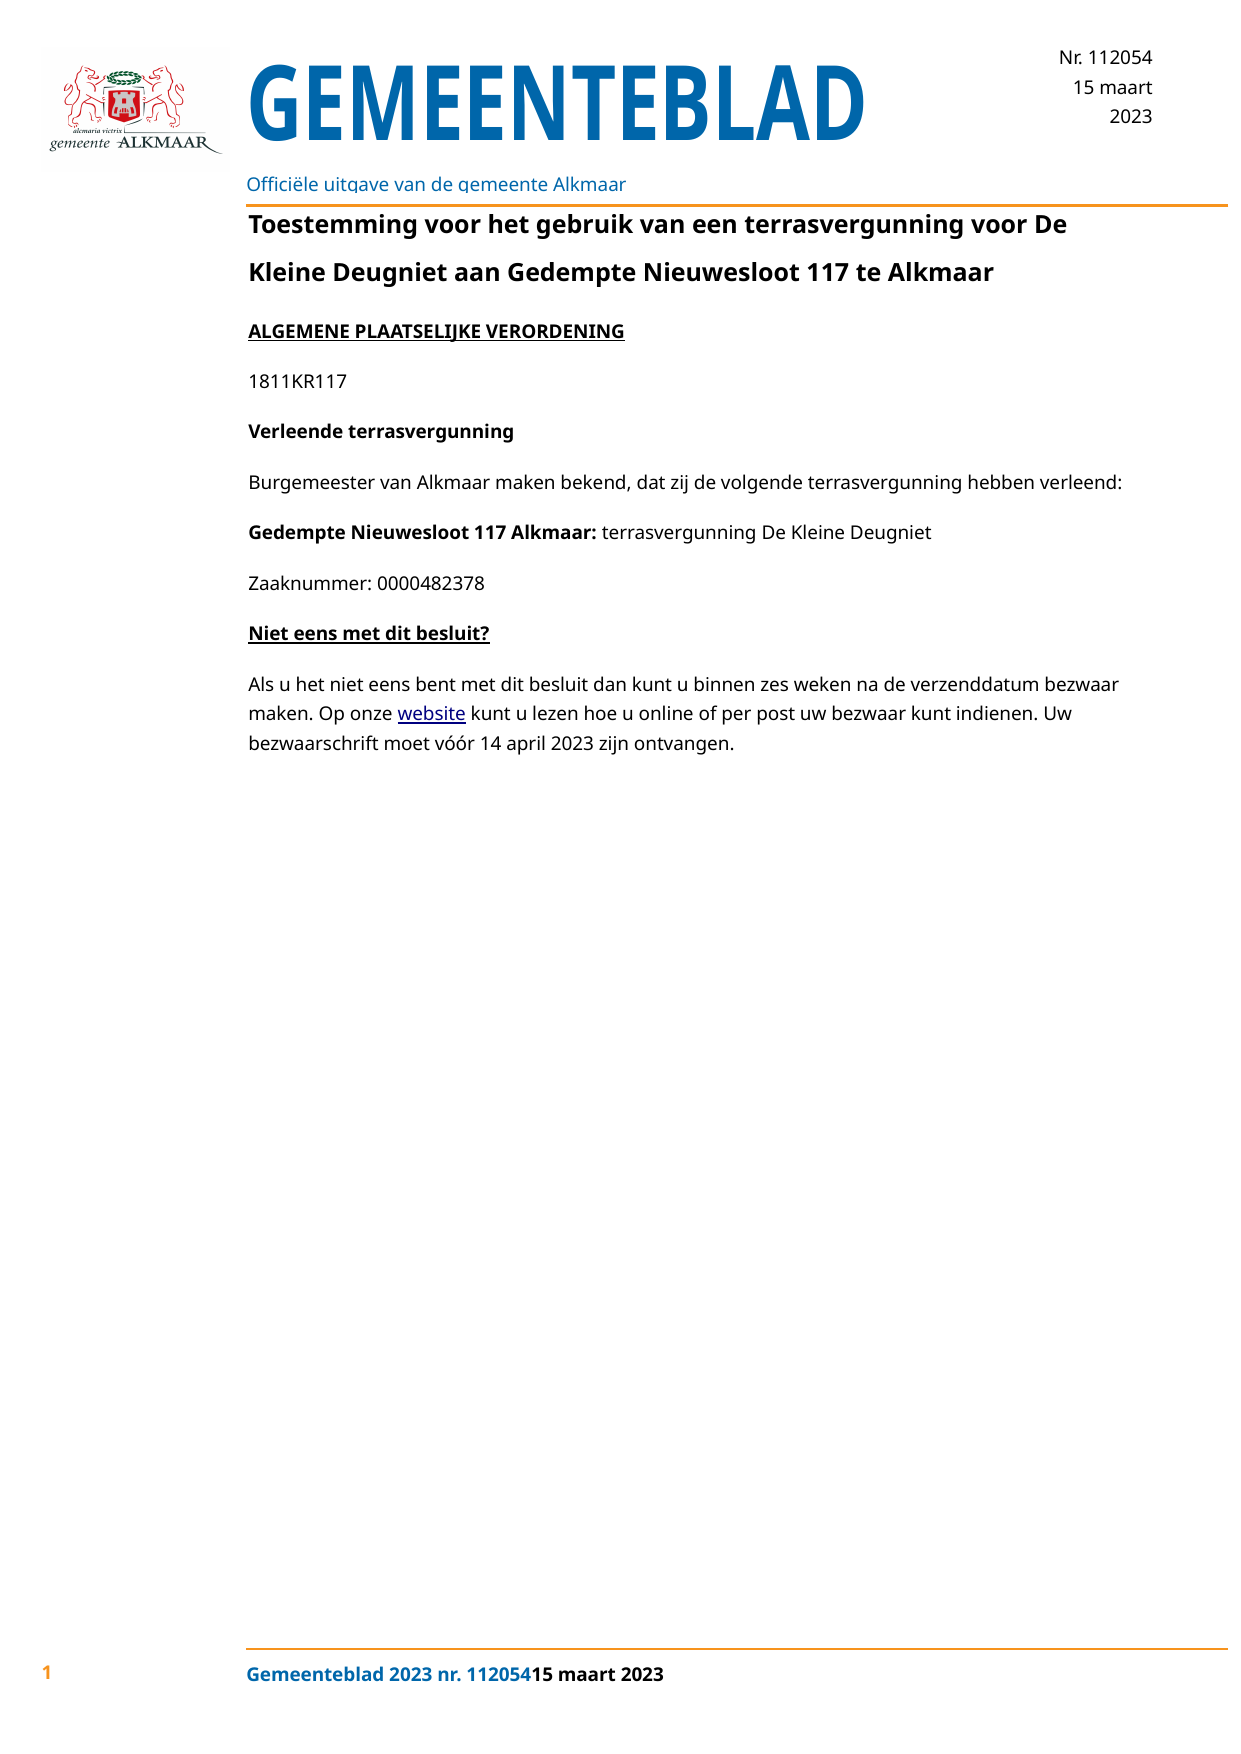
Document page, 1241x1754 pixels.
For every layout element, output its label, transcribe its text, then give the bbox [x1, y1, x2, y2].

picture [41, 47, 231, 172]
text Als u het niet eens bent met dit besluit dan kunt u binnen zes weken na de verzenddatum bezwaar maken. Op onze website kunt u lezen hoe u online of per post uw bezwaar kunt indienen. Uw bezwaarschrift moet vóór 14 april 2023 zijn ontvangen. [248, 671, 1152, 756]
text 1811KR117 [248, 368, 1152, 394]
text Burgemeester van Alkmaar maken bekend, dat zij de volgende terrasvergunning hebben verleend: [248, 469, 1152, 495]
text ALGEMENE PLAATSELIJKE VERORDENING [248, 318, 1152, 344]
text Zaaknummer: 0000482378 [248, 570, 1152, 596]
text Niet eens met dit besluit? [248, 620, 1152, 646]
text Verleende terrasvergunning [248, 419, 1152, 444]
text Gedempte Nieuwesloot 117 Alkmaar: terrasvergunning De Kleine Deugniet [248, 519, 1152, 545]
text Toestemming voor het gebruik van een terrasvergunning voor De Kleine Deugniet aan Gedempte Nieuwesloot 117 te Alkmaar [248, 207, 1152, 288]
